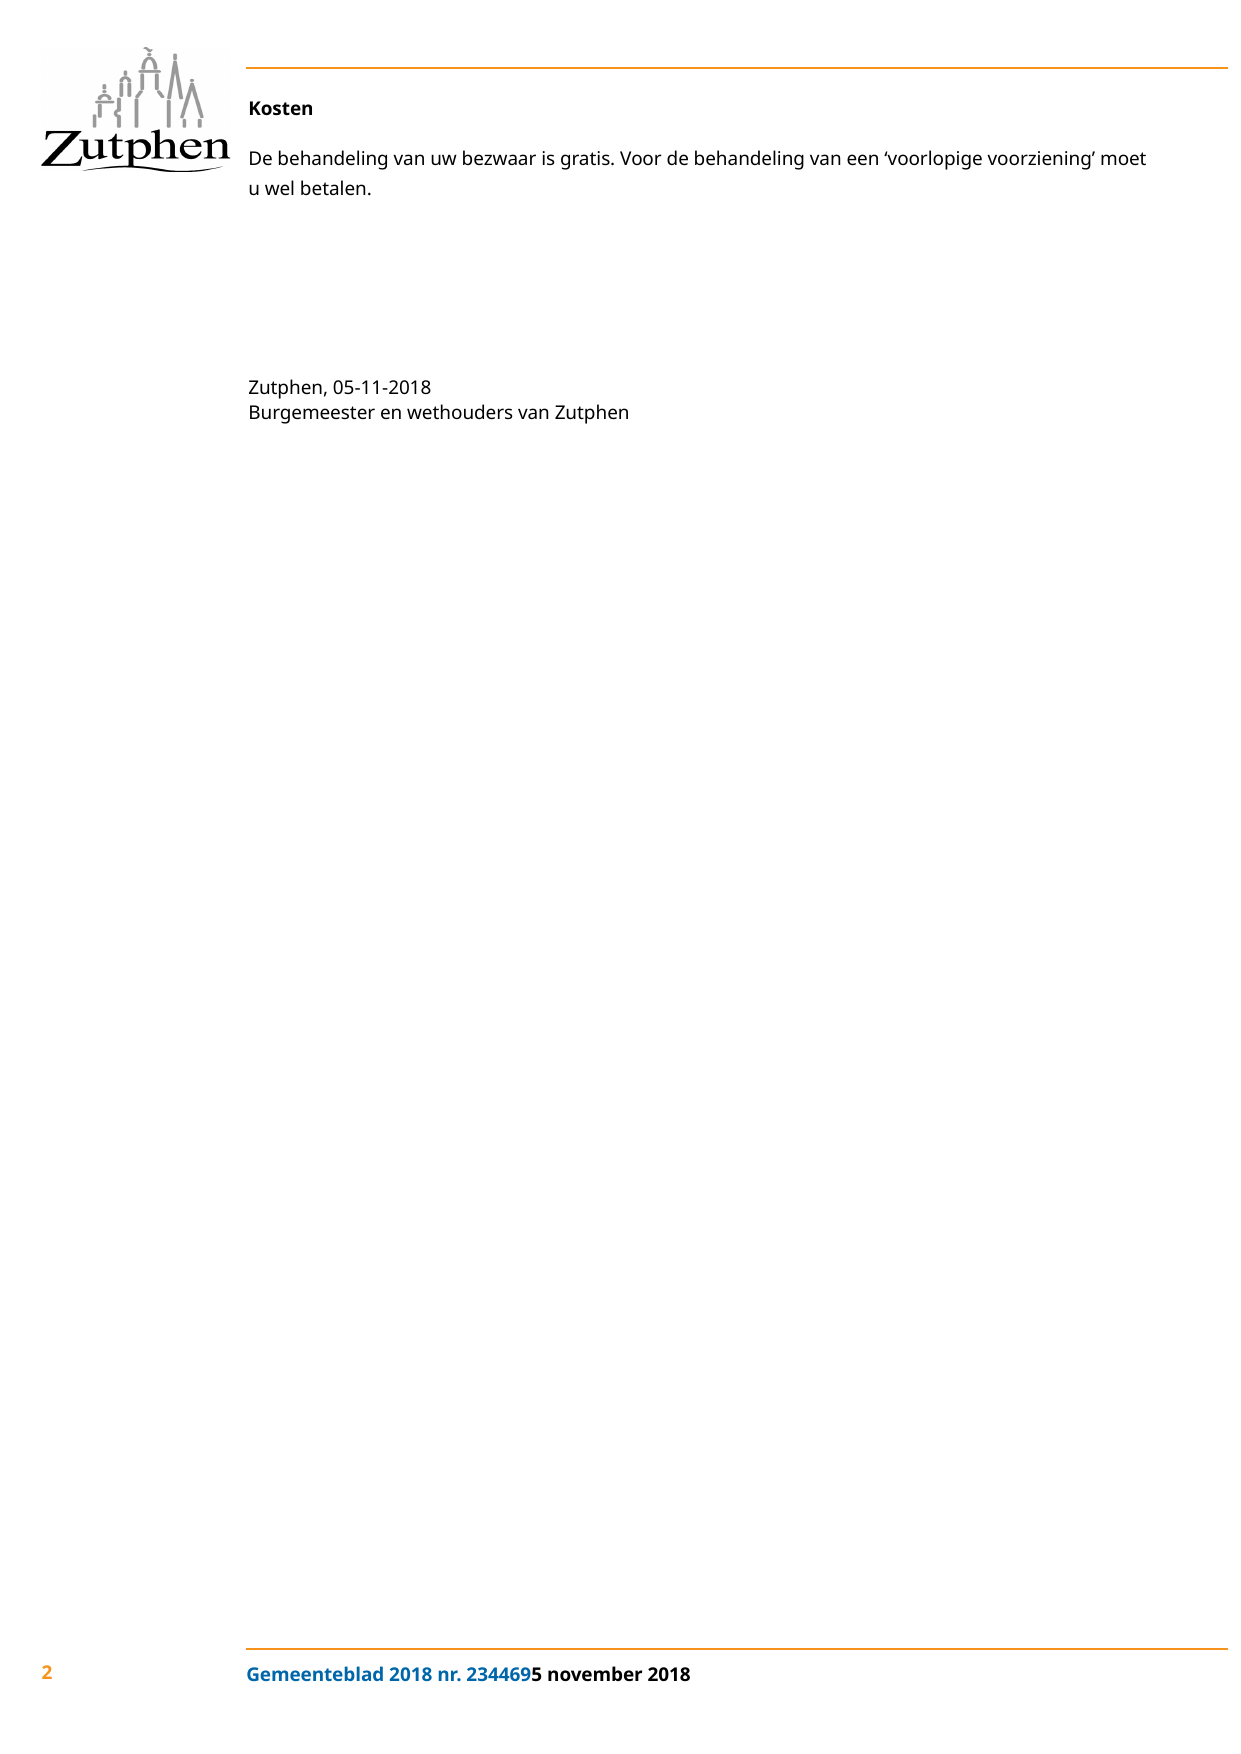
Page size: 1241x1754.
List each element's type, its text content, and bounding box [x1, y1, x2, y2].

text Kosten [248, 95, 1152, 121]
text Zutphen, 05-11-2018 [248, 374, 1152, 399]
text Burgemeester en wethouders van Zutphen [248, 399, 1152, 425]
picture [41, 47, 231, 172]
text De behandeling van uw bezwaar is gratis. Voor de behandeling van een ‘voorlopige voorziening’ moet u wel betalen. [248, 145, 1152, 201]
